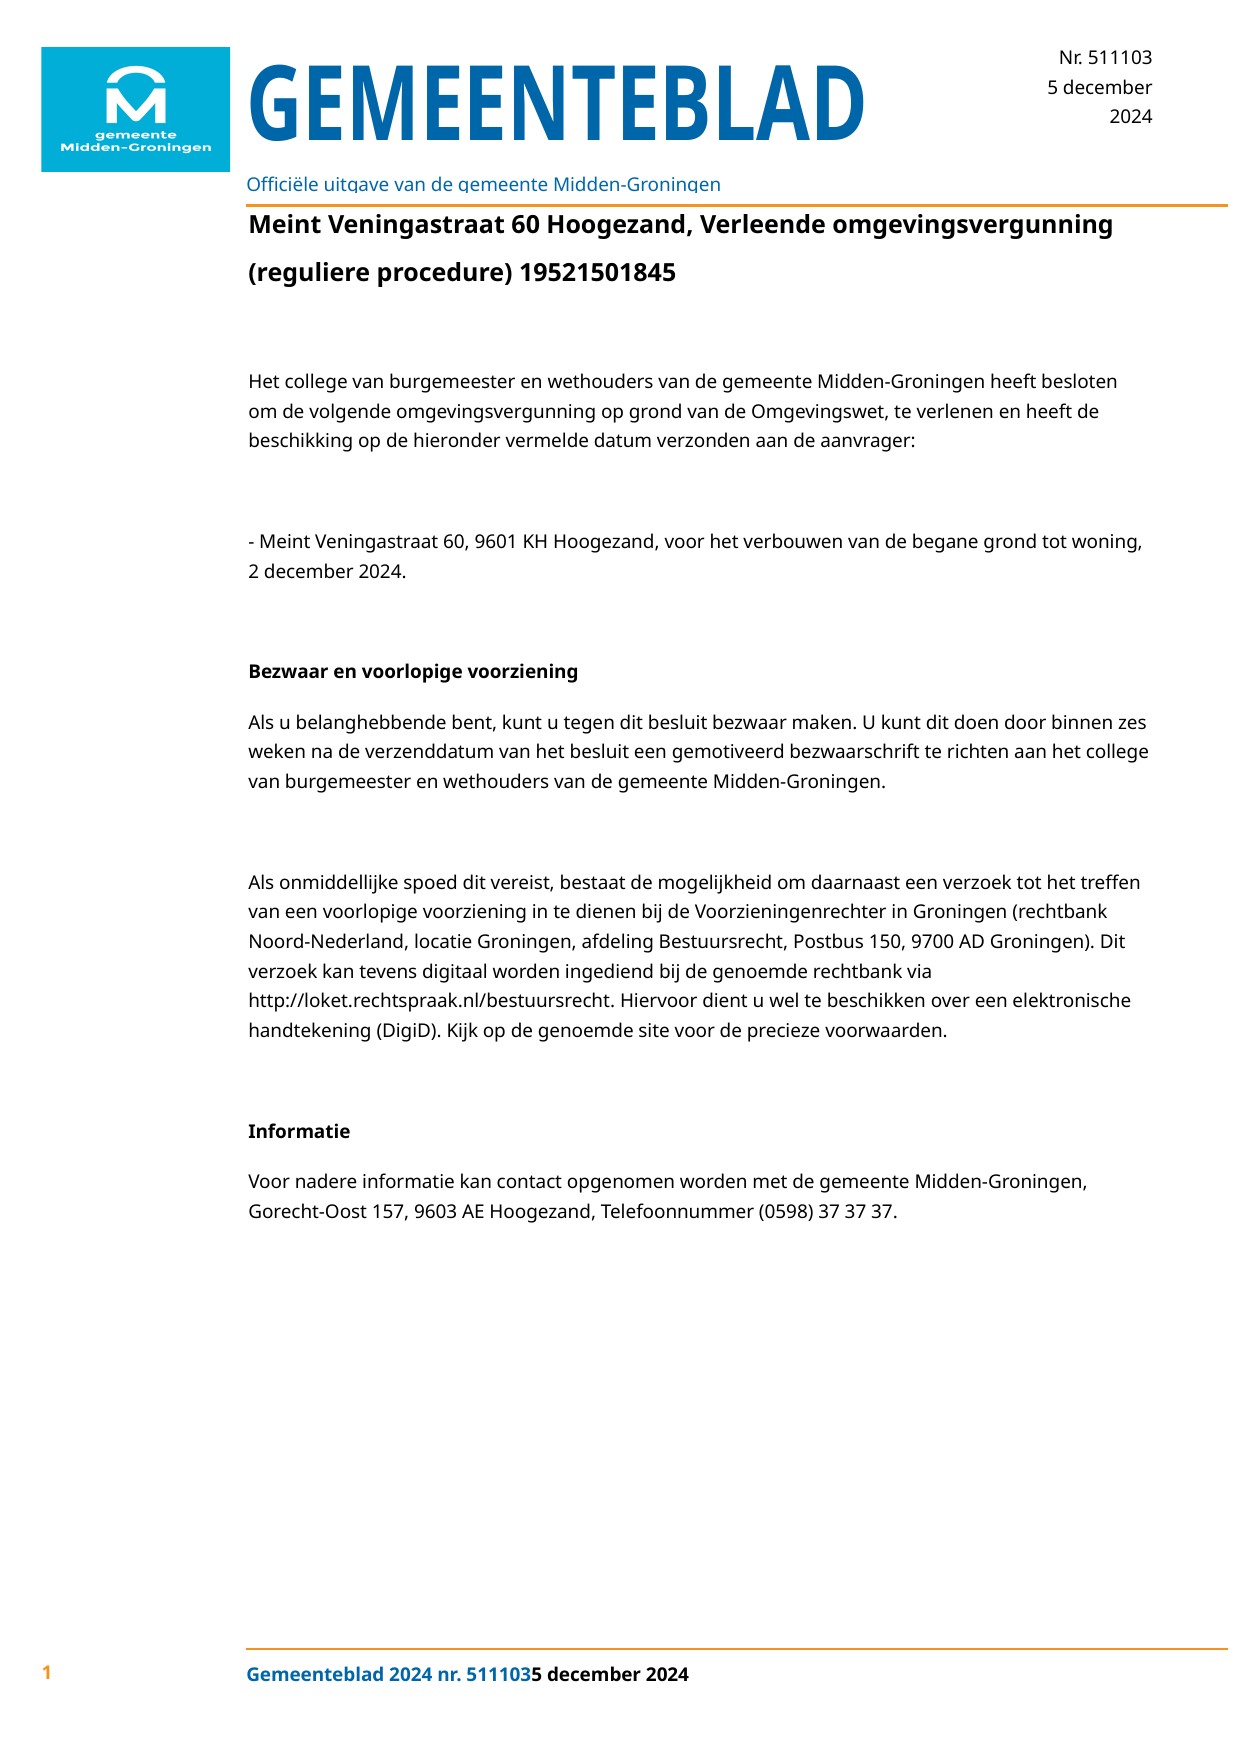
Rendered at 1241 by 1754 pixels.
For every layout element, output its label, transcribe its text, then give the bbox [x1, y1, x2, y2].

text Bezwaar en voorlopige voorziening [248, 659, 1152, 684]
text Als onmiddellijke spoed dit vereist, bestaat de mogelijkheid om daarnaast een verzoek tot het treffen van een voorlopige voorziening in te dienen bij de Voorzieningenrechter in Groningen (rechtbank Noord-Nederland, locatie Groningen, afdeling Bestuursrecht, Postbus 150, 9700 AD Groningen). Dit verzoek kan tevens digitaal worden ingediend bij de genoemde rechtbank via http://loket.rechtspraak.nl/bestuursrecht. Hiervoor dient u wel te beschikken over een elektronische handtekening (DigiD). Kijk op de genoemde site voor de precieze voorwaarden. [248, 869, 1152, 1043]
picture [108, 66, 164, 82]
text Het college van burgemeester en wethouders van de gemeente Midden-Groningen heeft besloten om de volgende omgevingsvergunning op grond van de Omgevingswet, te verlenen en heeft de beschikking op de hieronder vermelde datum verzonden aan de aanvrager: [248, 368, 1152, 453]
text Als u belanghebbende bent, kunt u tegen dit besluit bezwaar maken. U kunt dit doen door binnen zes weken na de verzenddatum van het besluit een gemotiveerd bezwaarschrift te richten aan het college van burgemeester en wethouders van de gemeente Midden-Groningen. [248, 709, 1152, 794]
text Meint Veningastraat 60 Hoogezand, Verleende omgevingsvergunning (reguliere procedure) 19521501845 [248, 207, 1152, 288]
text Informatie [248, 1118, 1152, 1144]
picture [184, 146, 190, 153]
picture [107, 89, 165, 122]
text Voor nadere informatie kan contact opgenomen worden met de gemeente Midden-Groningen, Gorecht-Oost 157, 9603 AE Hoogezand, Telefoonnummer (0598) 37 37 37. [248, 1168, 1152, 1224]
text - Meint Veningastraat 60, 9601 KH Hoogezand, voor het verbouwen van de begane grond tot woning, 2 december 2024. [248, 528, 1152, 584]
